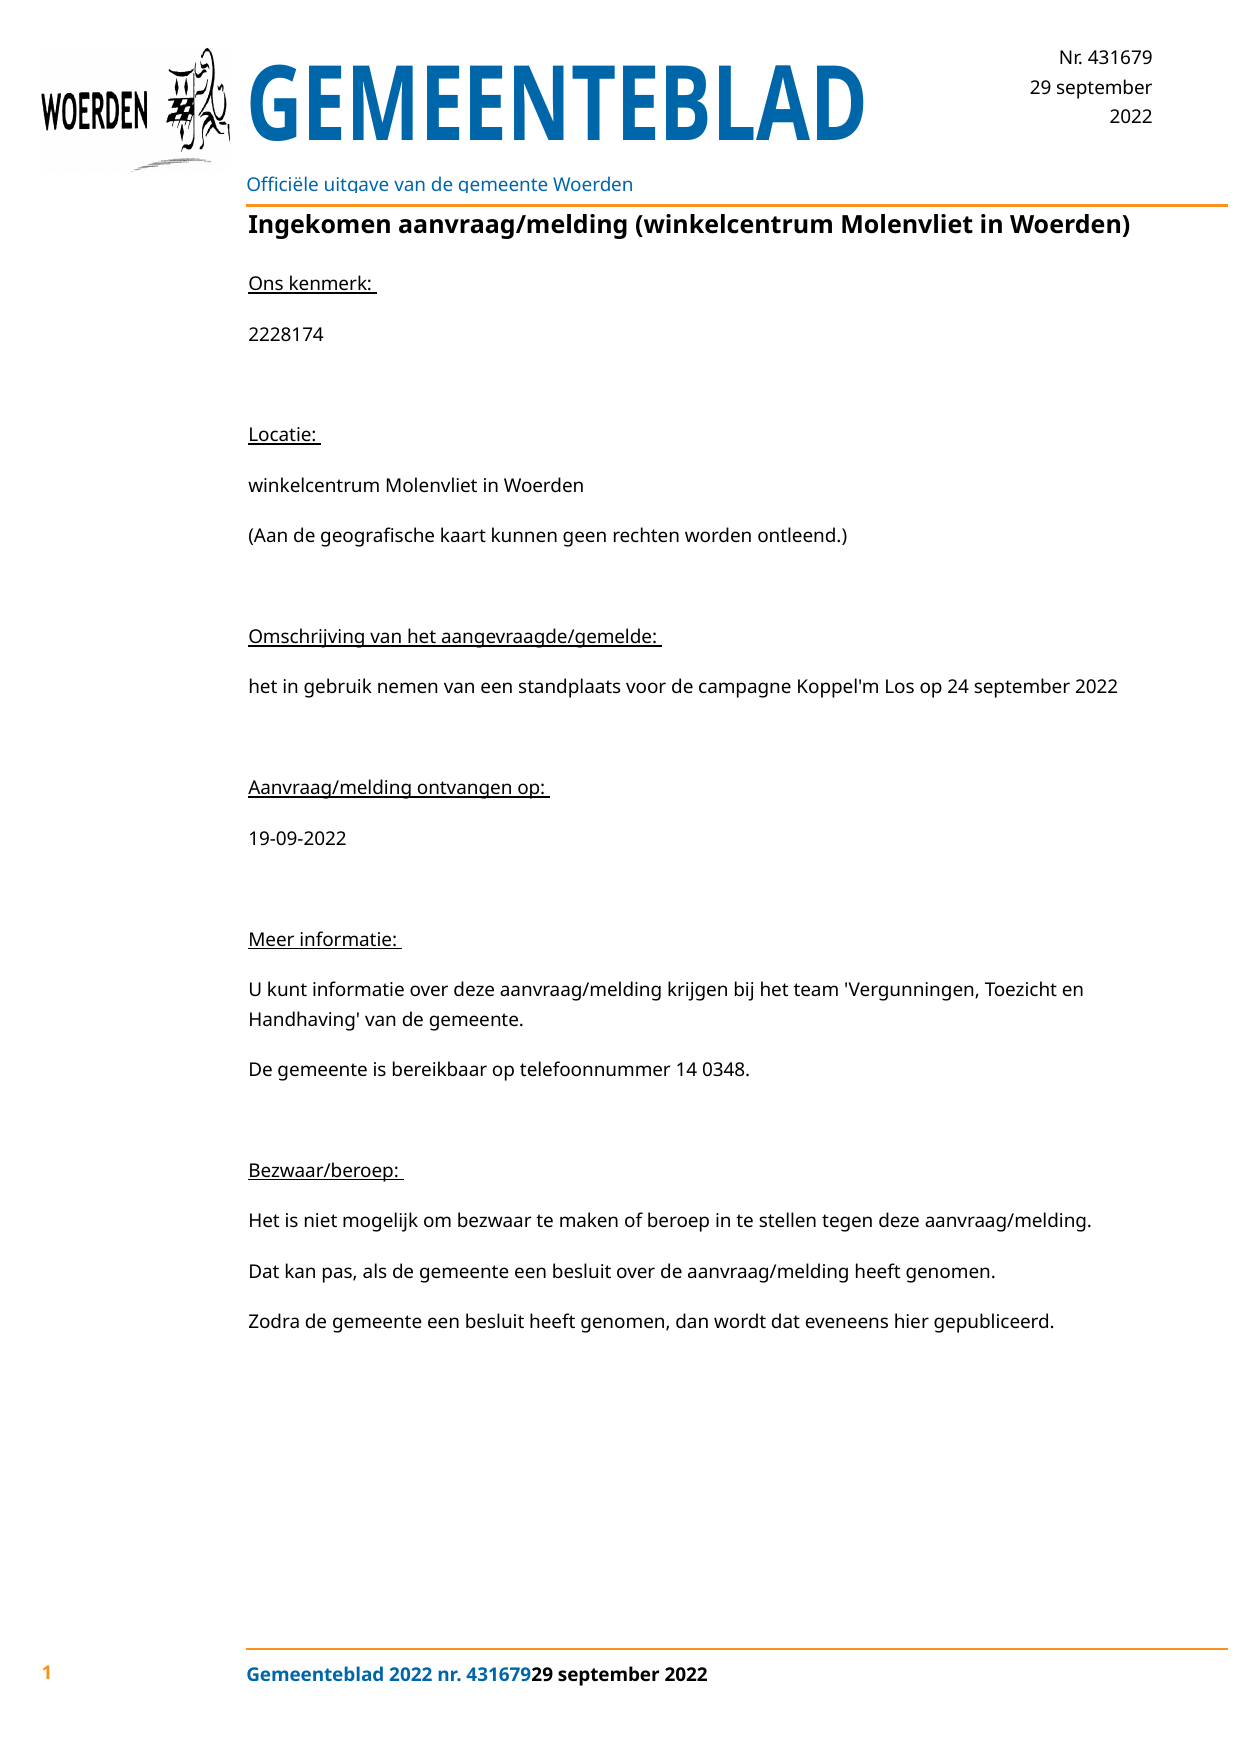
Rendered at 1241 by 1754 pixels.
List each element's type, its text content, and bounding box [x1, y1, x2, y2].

text Dat kan pas, als de gemeente een besluit over de aanvraag/melding heeft genomen. [248, 1258, 1152, 1283]
text Het is niet mogelijk om bezwaar te maken of beroep in te stellen tegen deze aanvraag/melding. [248, 1207, 1152, 1233]
text Ons kenmerk: [248, 270, 1152, 296]
text De gemeente is bereikbaar op telefoonnummer 14 0348. [248, 1056, 1152, 1082]
text U kunt informatie over deze aanvraag/melding krijgen bij het team 'Vergunningen, Toezicht en Handhaving' van de gemeente. [248, 976, 1152, 1031]
text Aanvraag/melding ontvangen op: [248, 774, 1152, 800]
text 19-09-2022 [248, 825, 1152, 851]
text 2228174 [248, 321, 1152, 346]
text Bezwaar/beroep: [248, 1157, 1152, 1183]
text (Aan de geografische kaart kunnen geen rechten worden ontleend.) [248, 522, 1152, 548]
text Meer informatie: [248, 926, 1152, 951]
text Omschrijving van het aangevraagde/gemelde: [248, 623, 1152, 649]
text Zodra de gemeente een besluit heeft genomen, dan wordt dat eveneens hier gepubliceerd. [248, 1308, 1152, 1334]
text Ingekomen aanvraag/melding (winkelcentrum Molenvliet in Woerden) [248, 207, 1152, 241]
text Locatie: [248, 422, 1152, 447]
text het in gebruik nemen van een standplaats voor de campagne Koppel'm Los op 24 september 2022 [248, 674, 1152, 699]
text winkelcentrum Molenvliet in Woerden [248, 472, 1152, 498]
picture [41, 47, 231, 172]
